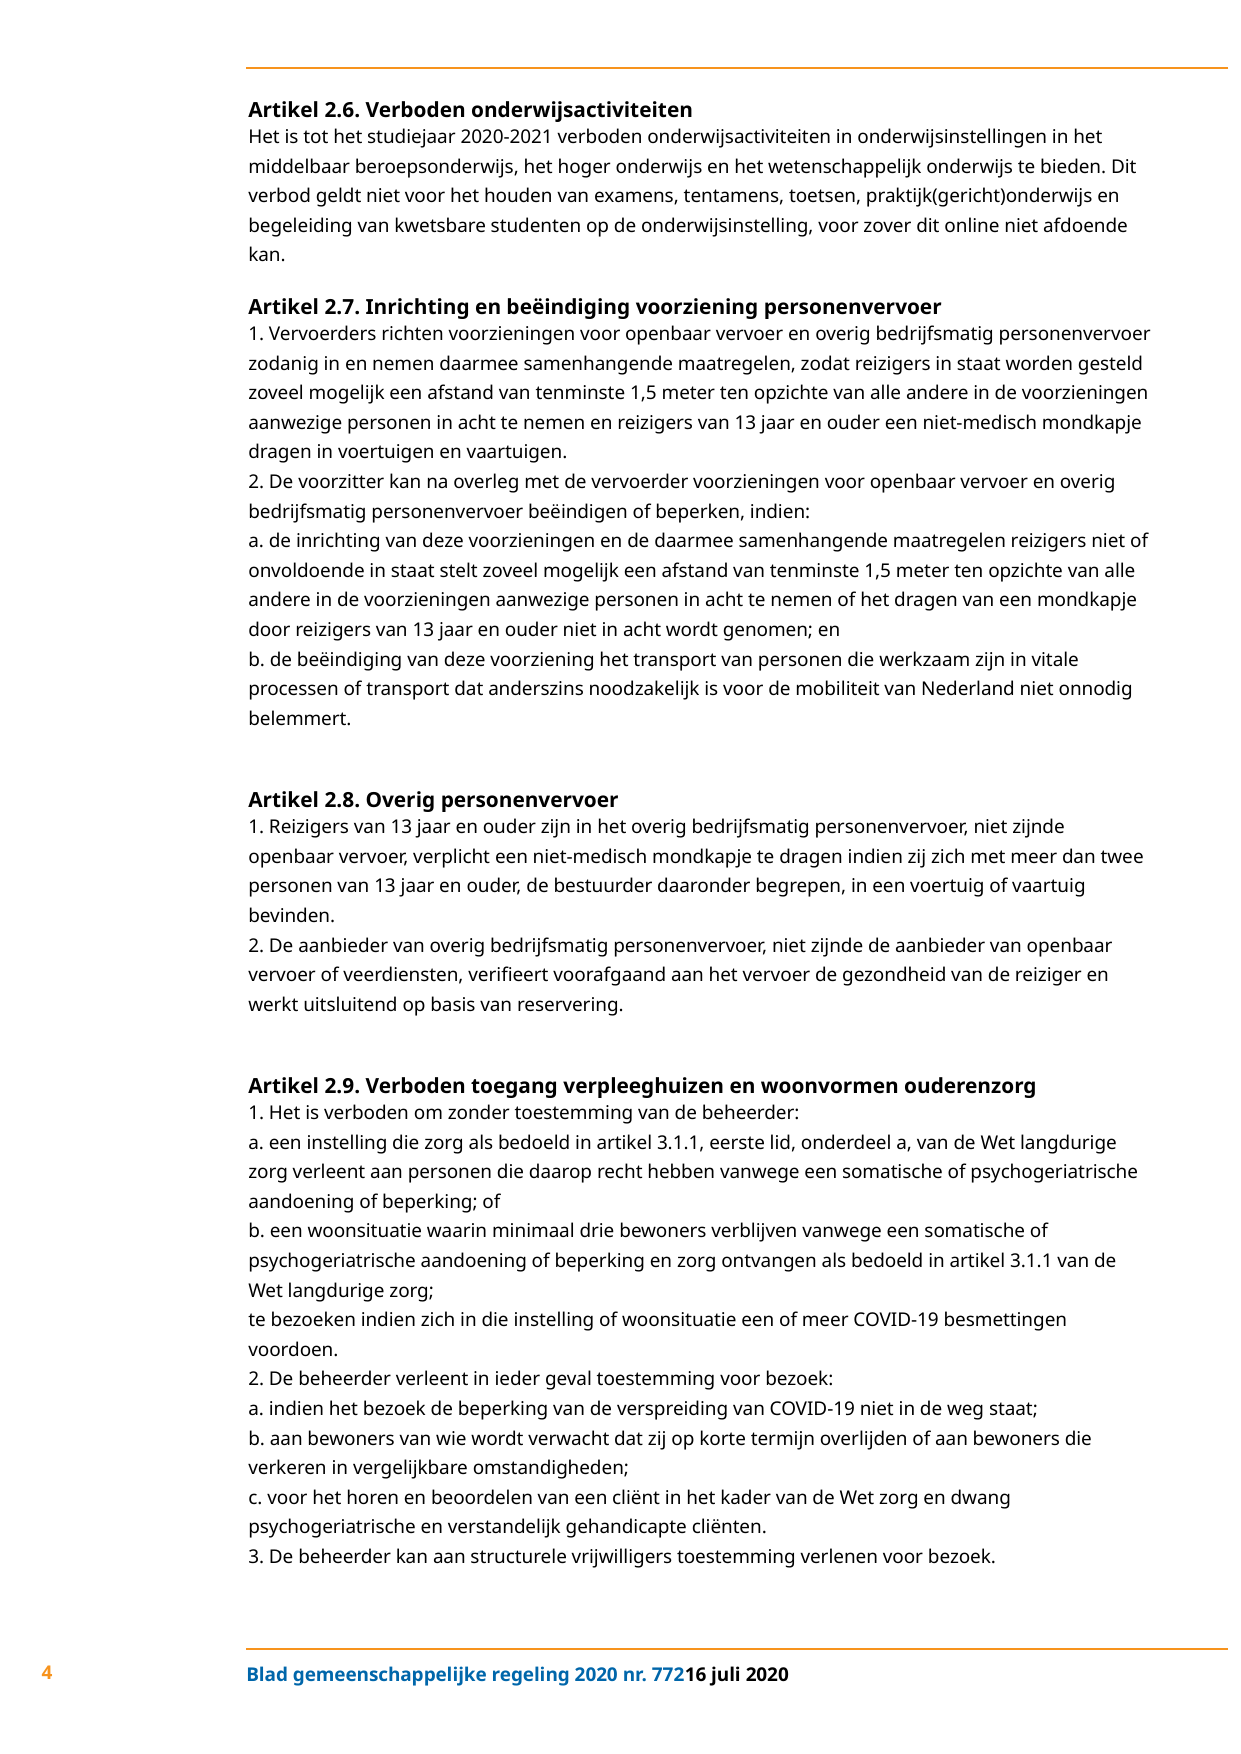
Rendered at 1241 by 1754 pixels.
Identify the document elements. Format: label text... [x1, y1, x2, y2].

text Artikel 2.8. Overig personenvervoer [248, 785, 1152, 813]
text Het is tot het studiejaar 2020-2021 verboden onderwijsactiviteiten in onderwijsinstellingen in het middelbaar beroepsonderwijs, het hoger onderwijs en het wetenschappelijk onderwijs te bieden. Dit verbod geldt niet voor het houden van examens, tentamens, toetsen, praktijk(gericht)onderwijs en begeleiding van kwetsbare studenten op de onderwijsinstelling, voor zover dit online niet afdoende kan. [248, 123, 1152, 267]
text Artikel 2.6. Verboden onderwijsactiviteiten [248, 95, 1152, 123]
text 2. De aanbieder van overig bedrijfsmatig personenvervoer, niet zijnde de aanbieder van openbaar vervoer of veerdiensten, verifieert voorafgaand aan het vervoer de gezondheid van de reiziger en werkt uitsluitend op basis van reservering. [248, 932, 1152, 1017]
text c. voor het horen en beoordelen van een cliënt in het kader van de Wet zorg en dwang psychogeriatrische en verstandelijk gehandicapte cliënten. [248, 1484, 1152, 1539]
text te bezoeken indien zich in die instelling of woonsituatie een of meer COVID-19 besmettingen voordoen. [248, 1306, 1152, 1362]
text 2. De voorzitter kan na overleg met de vervoerder voorzieningen voor openbaar vervoer en overig bedrijfsmatig personenvervoer beëindigen of beperken, indien: [248, 468, 1152, 524]
text a. indien het bezoek de beperking van de verspreiding van COVID-19 niet in de weg staat; [248, 1395, 1152, 1421]
text Artikel 2.7. Inrichting en beëindiging voorziening personenvervoer [248, 292, 1152, 320]
text b. aan bewoners van wie wordt verwacht dat zij op korte termijn overlijden of aan bewoners die verkeren in vergelijkbare omstandigheden; [248, 1425, 1152, 1480]
text 1. Reizigers van 13 jaar en ouder zijn in het overig bedrijfsmatig personenvervoer, niet zijnde openbaar vervoer, verplicht een niet-medisch mondkapje te dragen indien zij zich met meer dan twee personen van 13 jaar en ouder, de bestuurder daaronder begrepen, in een voertuig of vaartuig bevinden. [248, 813, 1152, 928]
text a. een instelling die zorg als bedoeld in artikel 3.1.1, eerste lid, onderdeel a, van de Wet langdurige zorg verleent aan personen die daarop recht hebben vanwege een somatische of psychogeriatrische aandoening of beperking; of [248, 1129, 1152, 1214]
text 2. De beheerder verleent in ieder geval toestemming voor bezoek: [248, 1366, 1152, 1391]
picture [41, 47, 231, 172]
text 1. Het is verboden om zonder toestemming van de beheerder: [248, 1099, 1152, 1125]
text 3. De beheerder kan aan structurele vrijwilligers toestemming verlenen voor bezoek. [248, 1543, 1152, 1569]
text 1. Vervoerders richten voorzieningen voor openbaar vervoer en overig bedrijfsmatig personenvervoer zodanig in en nemen daarmee samenhangende maatregelen, zodat reizigers in staat worden gesteld zoveel mogelijk een afstand van tenminste 1,5 meter ten opzichte van alle andere in de voorzieningen aanwezige personen in acht te nemen en reizigers van 13 jaar en ouder een niet-medisch mondkapje dragen in voertuigen en vaartuigen. [248, 320, 1152, 464]
text b. een woonsituatie waarin minimaal drie bewoners verblijven vanwege een somatische of psychogeriatrische aandoening of beperking en zorg ontvangen als bedoeld in artikel 3.1.1 van de Wet langdurige zorg; [248, 1218, 1152, 1303]
text a. de inrichting van deze voorzieningen en de daarmee samenhangende maatregelen reizigers niet of onvoldoende in staat stelt zoveel mogelijk een afstand van tenminste 1,5 meter ten opzichte van alle andere in de voorzieningen aanwezige personen in acht te nemen of het dragen van een mondkapje door reizigers van 13 jaar en ouder niet in acht wordt genomen; en [248, 527, 1152, 642]
text b. de beëindiging van deze voorziening het transport van personen die werkzaam zijn in vitale processen of transport dat anderszins noodzakelijk is voor de mobiliteit van Nederland niet onnodig belemmert. [248, 646, 1152, 731]
text Artikel 2.9. Verboden toegang verpleeghuizen en woonvormen ouderenzorg [248, 1071, 1152, 1099]
